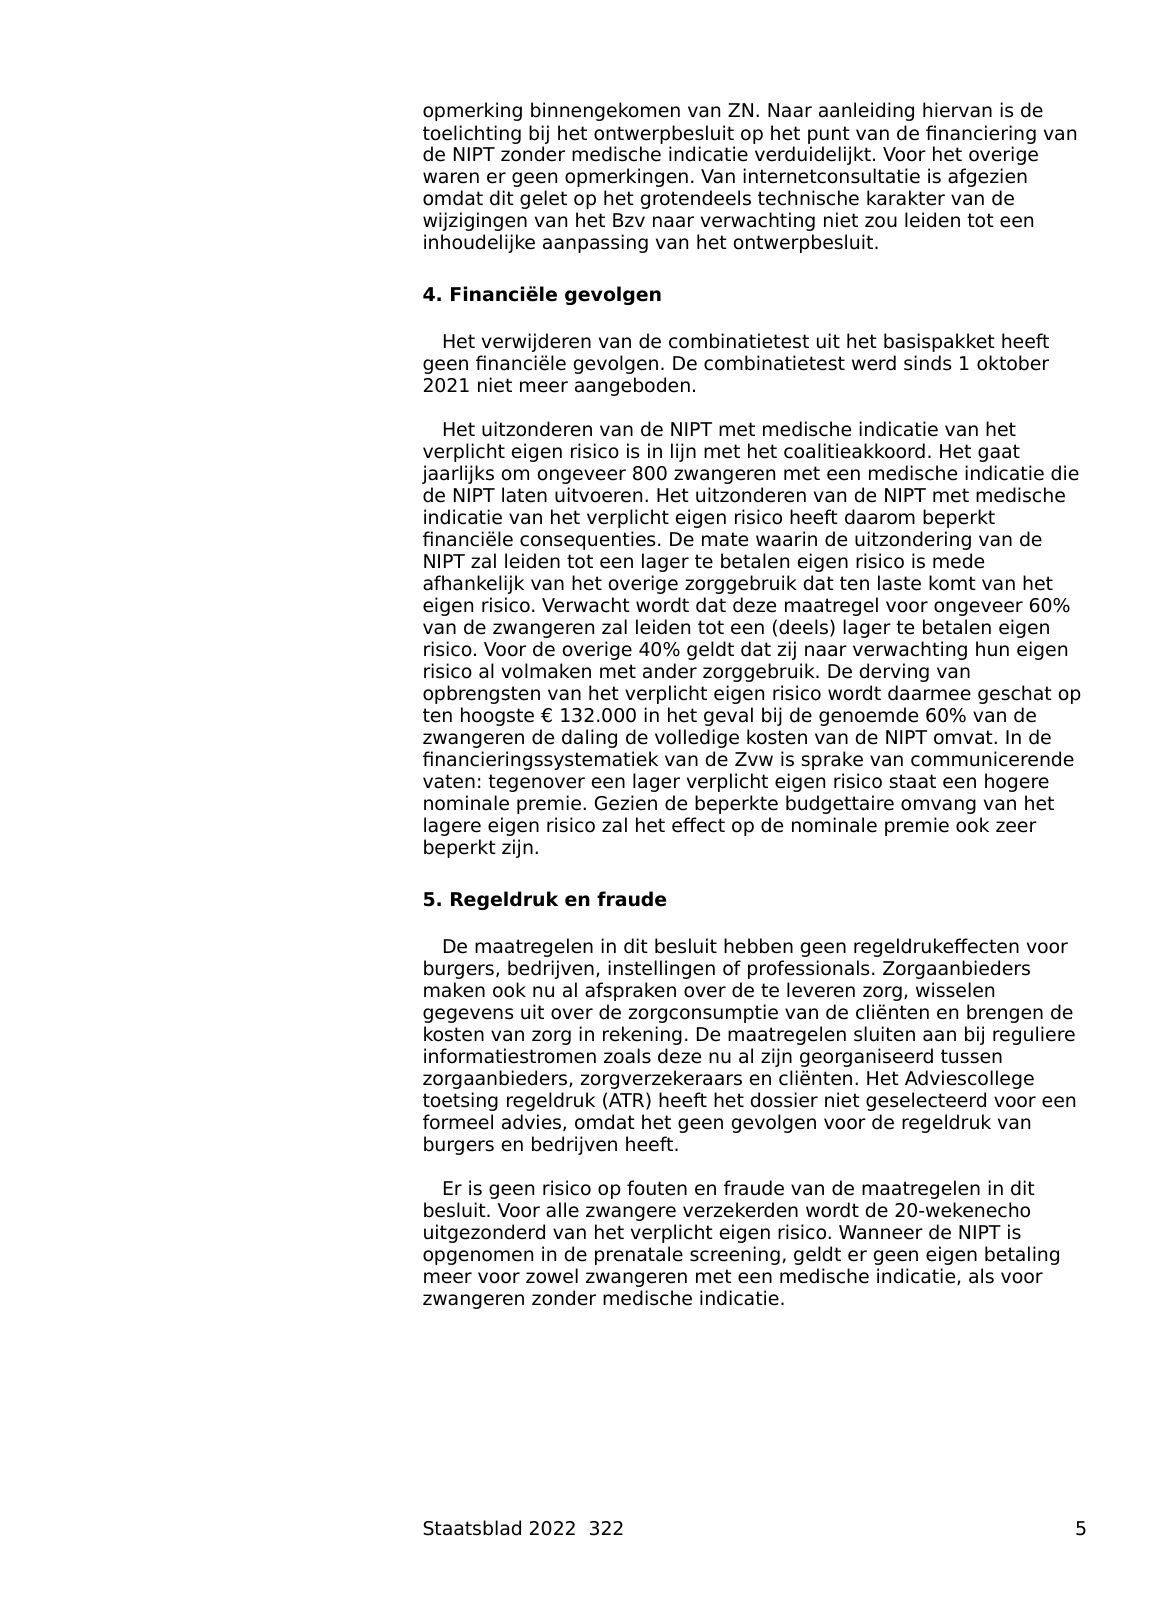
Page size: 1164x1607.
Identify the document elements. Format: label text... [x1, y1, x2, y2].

text De maatregelen in dit besluit hebben geen regeldrukeffecten voor burgers, bedrijven, instellingen of professionals. Zorgaanbieders maken ook nu al afspraken over de te leveren zorg, wisselen gegevens uit over de zorgconsumptie van de cliënten en brengen de kosten van zorg in rekening. De maatregelen sluiten aan bij reguliere informatiestromen zoals deze nu al zijn georganiseerd tussen zorgaanbieders, zorgverzekeraars en cliënten. Het Adviescollege toetsing regeldruk (ATR) heeft het dossier niet geselecteerd voor een formeel advies, omdat het geen gevolgen voor de regeldruk van burgers en bedrijven heeft. [422, 936, 1087, 1156]
subtitle 4. Financiële gevolgen [422, 284, 1087, 306]
text Er is geen risico op fouten en fraude van de maatregelen in dit besluit. Voor alle zwangere verzekerden wordt de 20-wekenecho uitgezonderd van het verplicht eigen risico. Wanneer de NIPT is opgenomen in de prenatale screening, geldt er geen eigen betaling meer voor zowel zwangeren met een medische indicatie, als voor zwangeren zonder medische indicatie. [422, 1178, 1087, 1310]
subtitle 5. Regeldruk en fraude [422, 889, 1087, 911]
text opmerking binnengekomen van ZN. Naar aanleiding hiervan is de toelichting bij het ontwerpbesluit op het punt van de financiering van de NIPT zonder medische indicatie verduidelijkt. Voor het overige waren er geen opmerkingen. Van internetconsultatie is afgezien omdat dit gelet op het grotendeels technische karakter van de wijzigingen van het Bzv naar verwachting niet zou leiden tot een inhoudelijke aanpassing van het ontwerpbesluit. [422, 100, 1087, 254]
text Het uitzonderen van de NIPT met medische indicatie van het verplicht eigen risico is in lijn met het coalitieakkoord. Het gaat jaarlijks om ongeveer 800 zwangeren met een medische indicatie die de NIPT laten uitvoeren. Het uitzonderen van de NIPT met medische indicatie van het verplicht eigen risico heeft daarom beperkt financiële consequenties. De mate waarin de uitzondering van de NIPT zal leiden tot een lager te betalen eigen risico is mede afhankelijk van het overige zorggebruik dat ten laste komt van het eigen risico. Verwacht wordt dat deze maatregel voor ongeveer 60% van de zwangeren zal leiden tot een (deels) lager te betalen eigen risico. Voor de overige 40% geldt dat zij naar verwachting hun eigen risico al volmaken met ander zorggebruik. De derving van opbrengsten van het verplicht eigen risico wordt daarmee geschat op ten hoogste € 132.000 in het geval bij de genoemde 60% van de zwangeren de daling de volledige kosten van de NIPT omvat. In de financieringssystematiek van de Zvw is sprake van communicerende vaten: tegenover een lager verplicht eigen risico staat een hogere nominale premie. Gezien de beperkte budgettaire omvang van het lagere eigen risico zal het effect op de nominale premie ook zeer beperkt zijn. [422, 419, 1087, 859]
text Het verwijderen van de combinatietest uit het basispakket heeft geen financiële gevolgen. De combinatietest werd sinds 1 oktober 2021 niet meer aangeboden. [422, 331, 1087, 397]
